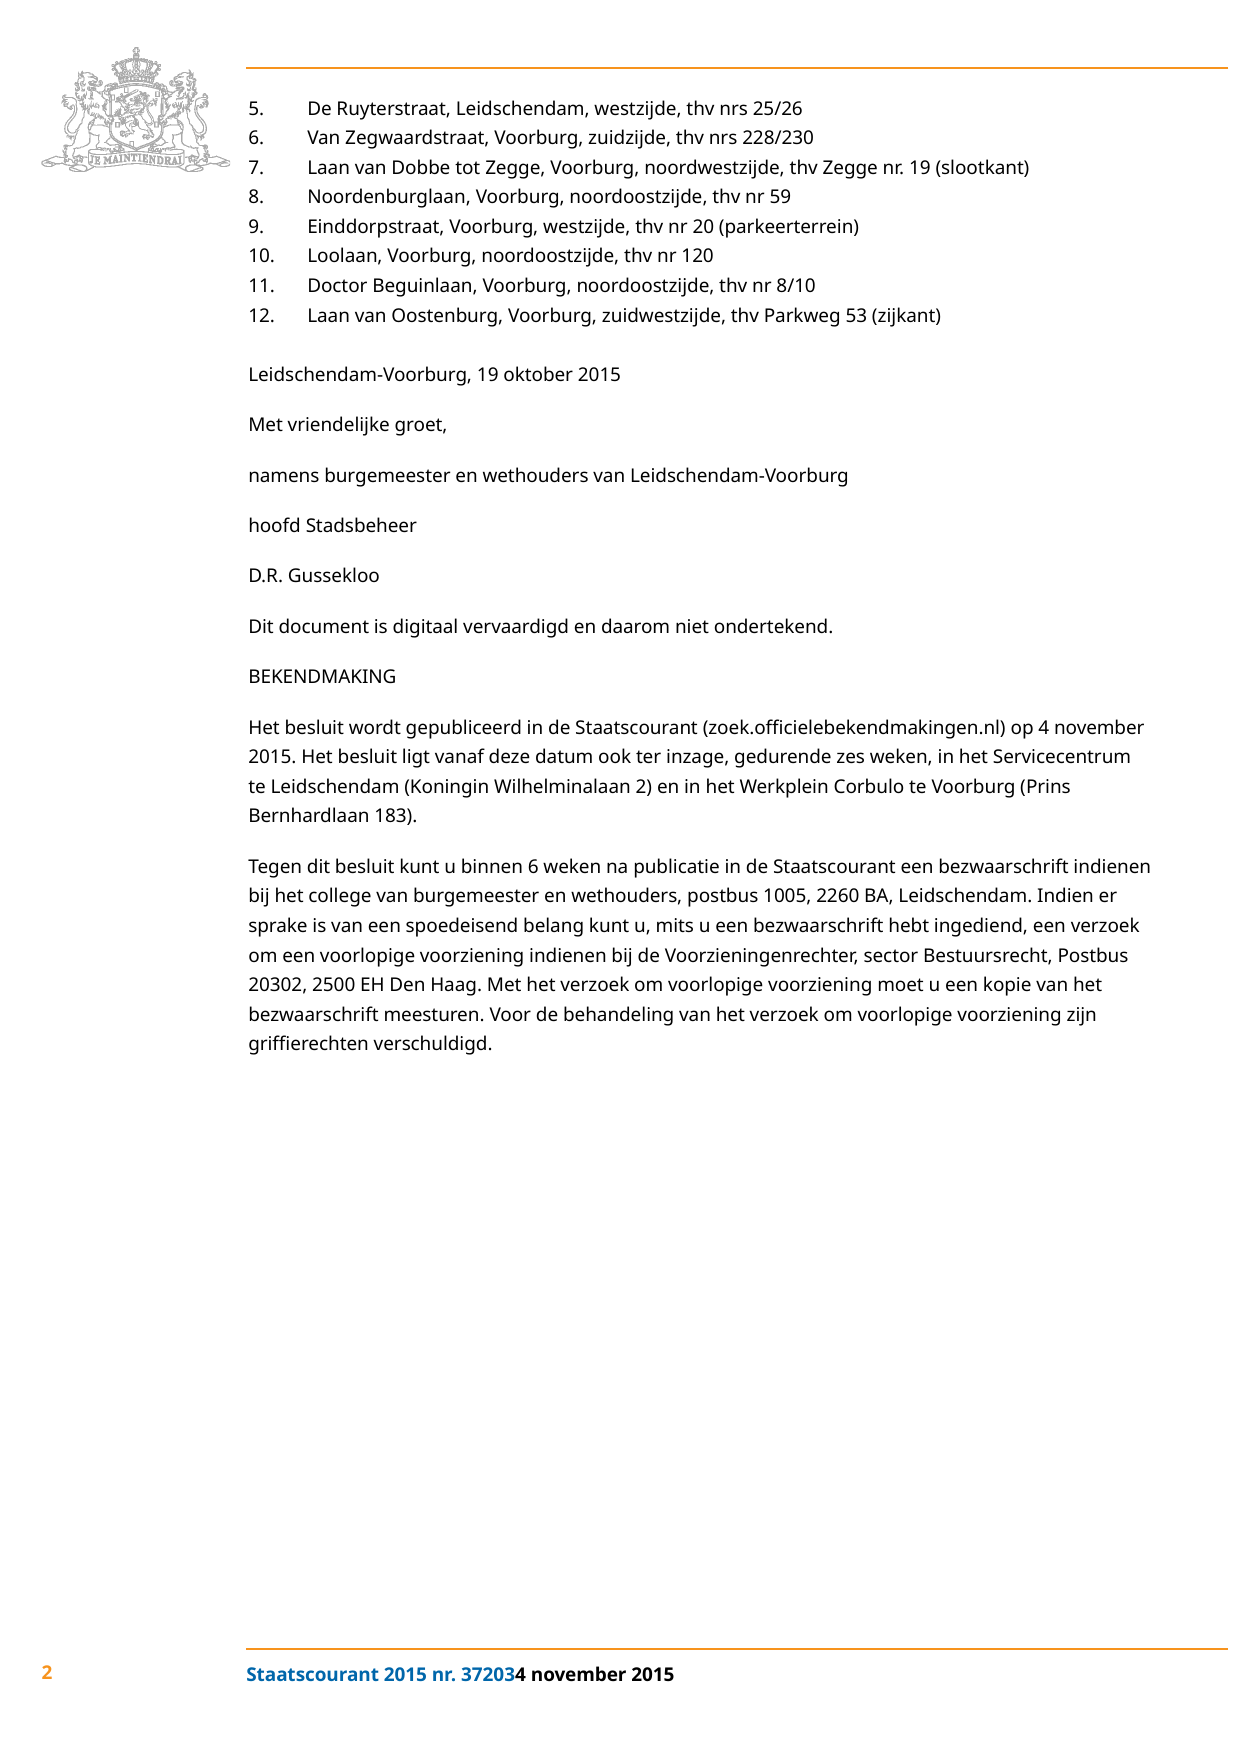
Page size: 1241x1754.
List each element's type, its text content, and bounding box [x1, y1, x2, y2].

text BEKENDMAKING [248, 663, 1152, 689]
list Loolaan, Voorburg, noordoostzijde, thv nr 120 [248, 243, 1152, 268]
list Doctor Beguinlaan, Voorburg, noordoostzijde, thv nr 8/10 [248, 272, 1152, 298]
list De Ruyterstraat, Leidschendam, westzijde, thv nrs 25/26 [248, 95, 1152, 121]
text Leidschendam-Voorburg, 19 oktober 2015 [248, 361, 1152, 387]
picture [41, 47, 231, 172]
text Het besluit wordt gepubliceerd in de Staatscourant (zoek.officielebekendmakingen.nl) op 4 november 2015. Het besluit ligt vanaf deze datum ook ter inzage, gedurende zes weken, in het Servicecentrum te Leidschendam (Koningin Wilhelminalaan 2) en in het Werkplein Corbulo te Voorburg (Prins Bernhardlaan 183). [248, 714, 1152, 828]
list Noordenburglaan, Voorburg, noordoostzijde, thv nr 59 [248, 183, 1152, 209]
text Met vriendelijke groet, [248, 411, 1152, 437]
list Laan van Oostenburg, Voorburg, zuidwestzijde, thv Parkweg 53 (zijkant) [248, 302, 1152, 328]
list Van Zegwaardstraat, Voorburg, zuidzijde, thv nrs 228/230 [248, 124, 1152, 150]
text D.R. Gussekloo [248, 563, 1152, 588]
list Laan van Dobbe tot Zegge, Voorburg, noordwestzijde, thv Zegge nr. 19 (slootkant) [248, 154, 1152, 180]
text namens burgemeester en wethouders van Leidschendam-Voorburg [248, 462, 1152, 488]
text Tegen dit besluit kunt u binnen 6 weken na publicatie in de Staatscourant een bezwaarschrift indienen bij het college van burgemeester en wethouders, postbus 1005, 2260 BA, Leidschendam. Indien er sprake is van een spoedeisend belang kunt u, mits u een bezwaarschrift hebt ingediend, een verzoek om een voorlopige voorziening indienen bij de Voorzieningenrechter, sector Bestuursrecht, Postbus 20302, 2500 EH Den Haag. Met het verzoek om voorlopige voorziening moet u een kopie van het bezwaarschrift meesturen. Voor de behandeling van het verzoek om voorlopige voorziening zijn griffierechten verschuldigd. [248, 853, 1152, 1056]
list Einddorpstraat, Voorburg, westzijde, thv nr 20 (parkeerterrein) [248, 213, 1152, 239]
text Dit document is digitaal vervaardigd en daarom niet ondertekend. [248, 613, 1152, 639]
text hoofd Stadsbeheer [248, 512, 1152, 538]
